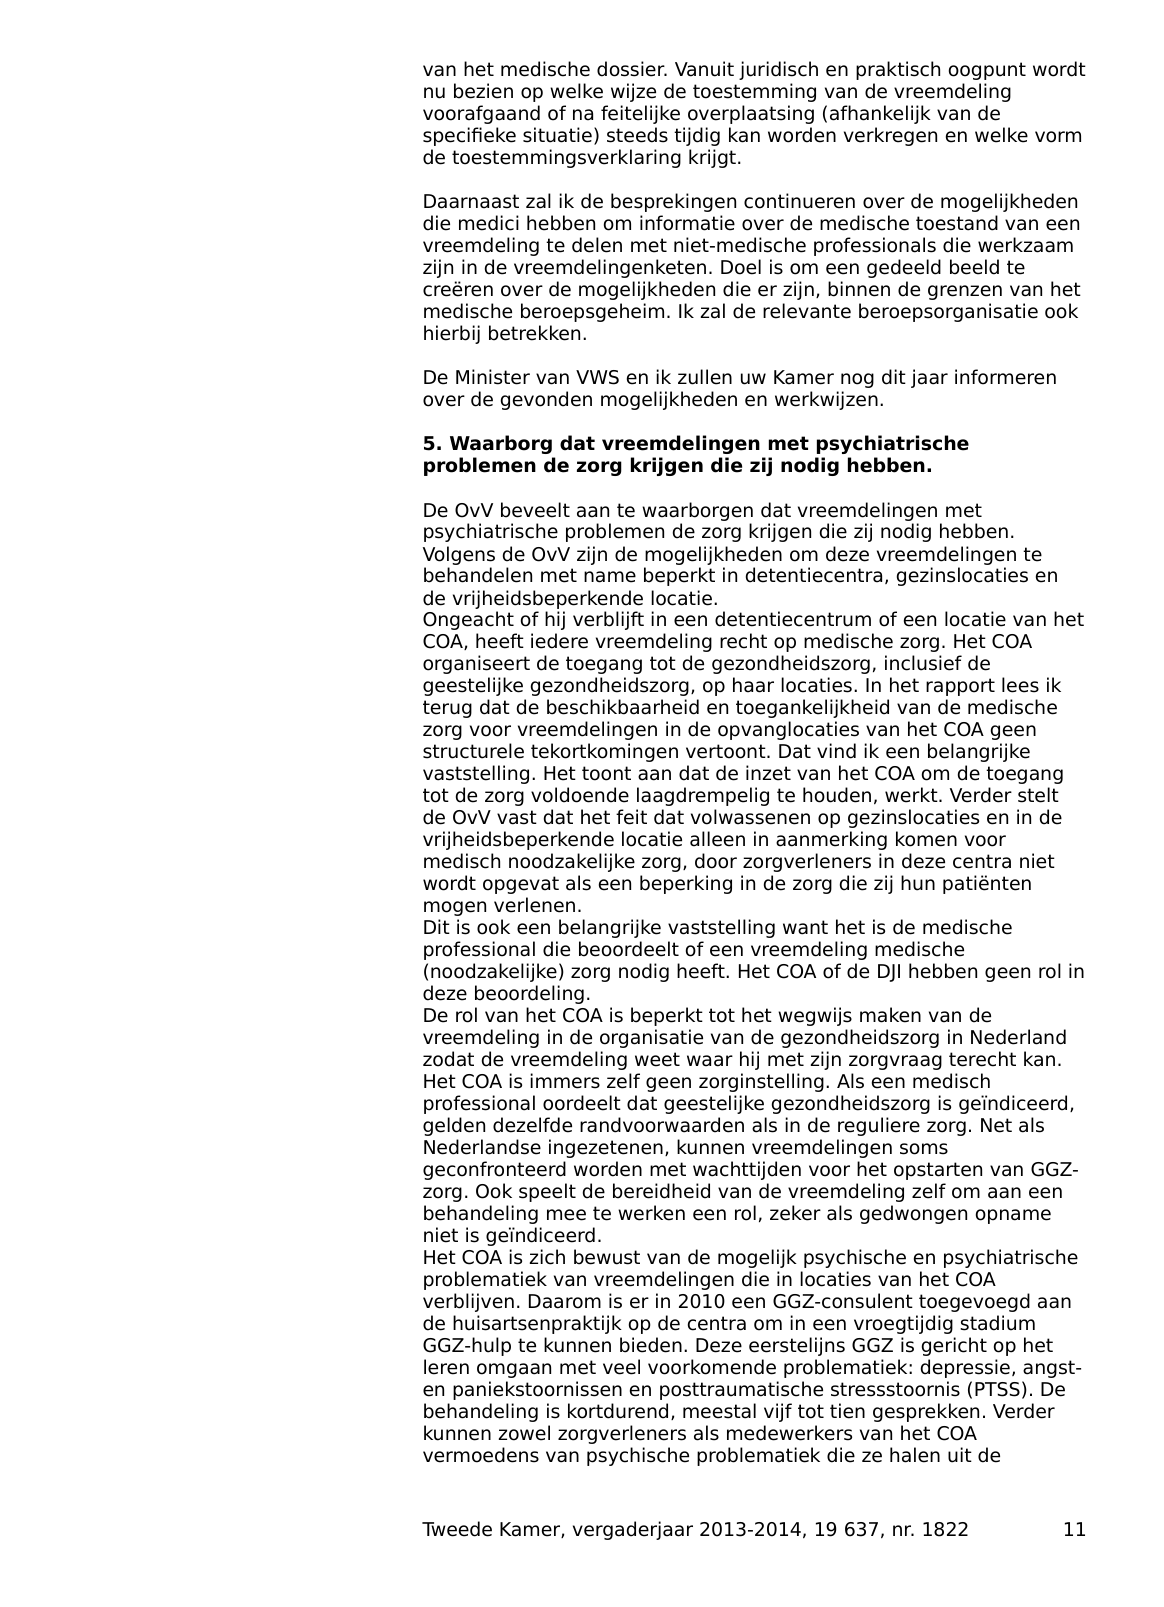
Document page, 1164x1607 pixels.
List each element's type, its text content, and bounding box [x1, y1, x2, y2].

text Het COA is zich bewust van de mogelijk psychische en psychiatrische problematiek van vreemdelingen die in locaties van het COA verblijven. Daarom is er in 2010 een GGZ-consulent toegevoegd aan de huisartsenpraktijk op de centra om in een vroegtijdig stadium GGZ-hulp te kunnen bieden. Deze eerstelijns GGZ is gericht op het leren omgaan met veel voorkomende problematiek: depressie, angst- en paniekstoornissen en posttraumatische stressstoornis (PTSS). De behandeling is kortdurend, meestal vijf tot tien gesprekken. Verder kunnen zowel zorgverleners als medewerkers van het COA vermoedens van psychische problematiek die ze halen uit de [422, 1247, 1087, 1467]
text van het medische dossier. Vanuit juridisch en praktisch oogpunt wordt nu bezien op welke wijze de toestemming van de vreemdeling voorafgaand of na feitelijke overplaatsing (afhankelijk van de specifieke situatie) steeds tijdig kan worden verkregen en welke vorm de toestemmingsverklaring krijgt. [422, 59, 1087, 169]
text Daarnaast zal ik de besprekingen continueren over de mogelijkheden die medici hebben om informatie over de medische toestand van een vreemdeling te delen met niet-medische professionals die werkzaam zijn in de vreemdelingenketen. Doel is om een gedeeld beeld te creëren over de mogelijkheden die er zijn, binnen de grenzen van het medische beroepsgeheim. Ik zal de relevante beroepsorganisatie ook hierbij betrekken. [422, 191, 1087, 345]
text Ongeacht of hij verblijft in een detentiecentrum of een locatie van het COA, heeft iedere vreemdeling recht op medische zorg. Het COA organiseert de toegang tot de gezondheidszorg, inclusief de geestelijke gezondheidszorg, op haar locaties. In het rapport lees ik terug dat de beschikbaarheid en toegankelijkheid van de medische zorg voor vreemdelingen in de opvanglocaties van het COA geen structurele tekortkomingen vertoont. Dat vind ik een belangrijke vaststelling. Het toont aan dat de inzet van het COA om de toegang tot de zorg voldoende laagdrempelig te houden, werkt. Verder stelt de OvV vast dat het feit dat volwassenen op gezinslocaties en in de vrijheidsbeperkende locatie alleen in aanmerking komen voor medisch noodzakelijke zorg, door zorgverleners in deze centra niet wordt opgevat als een beperking in de zorg die zij hun patiënten mogen verlenen. [422, 609, 1087, 917]
text De Minister van VWS en ik zullen uw Kamer nog dit jaar informeren over de gevonden mogelijkheden en werkwijzen. [422, 367, 1087, 411]
text 5. Waarborg dat vreemdelingen met psychiatrische problemen de zorg krijgen die zij nodig hebben. [422, 433, 1087, 477]
text De rol van het COA is beperkt tot het wegwijs maken van de vreemdeling in de organisatie van de gezondheidszorg in Nederland zodat de vreemdeling weet waar hij met zijn zorgvraag terecht kan. Het COA is immers zelf geen zorginstelling. Als een medisch professional oordeelt dat geestelijke gezondheidszorg is geïndiceerd, gelden dezelfde randvoorwaarden als in de reguliere zorg. Net als Nederlandse ingezetenen, kunnen vreemdelingen soms geconfronteerd worden met wachttijden voor het opstarten van GGZ-zorg. Ook speelt de bereidheid van de vreemdeling zelf om aan een behandeling mee te werken een rol, zeker als gedwongen opname niet is geïndiceerd. [422, 1005, 1087, 1247]
text De OvV beveelt aan te waarborgen dat vreemdelingen met psychiatrische problemen de zorg krijgen die zij nodig hebben. Volgens de OvV zijn de mogelijkheden om deze vreemdelingen te behandelen met name beperkt in detentiecentra, gezinslocaties en de vrijheidsbeperkende locatie. [422, 499, 1087, 609]
text Dit is ook een belangrijke vaststelling want het is de medische professional die beoordeelt of een vreemdeling medische (noodzakelijke) zorg nodig heeft. Het COA of de DJI hebben geen rol in deze beoordeling. [422, 917, 1087, 1005]
